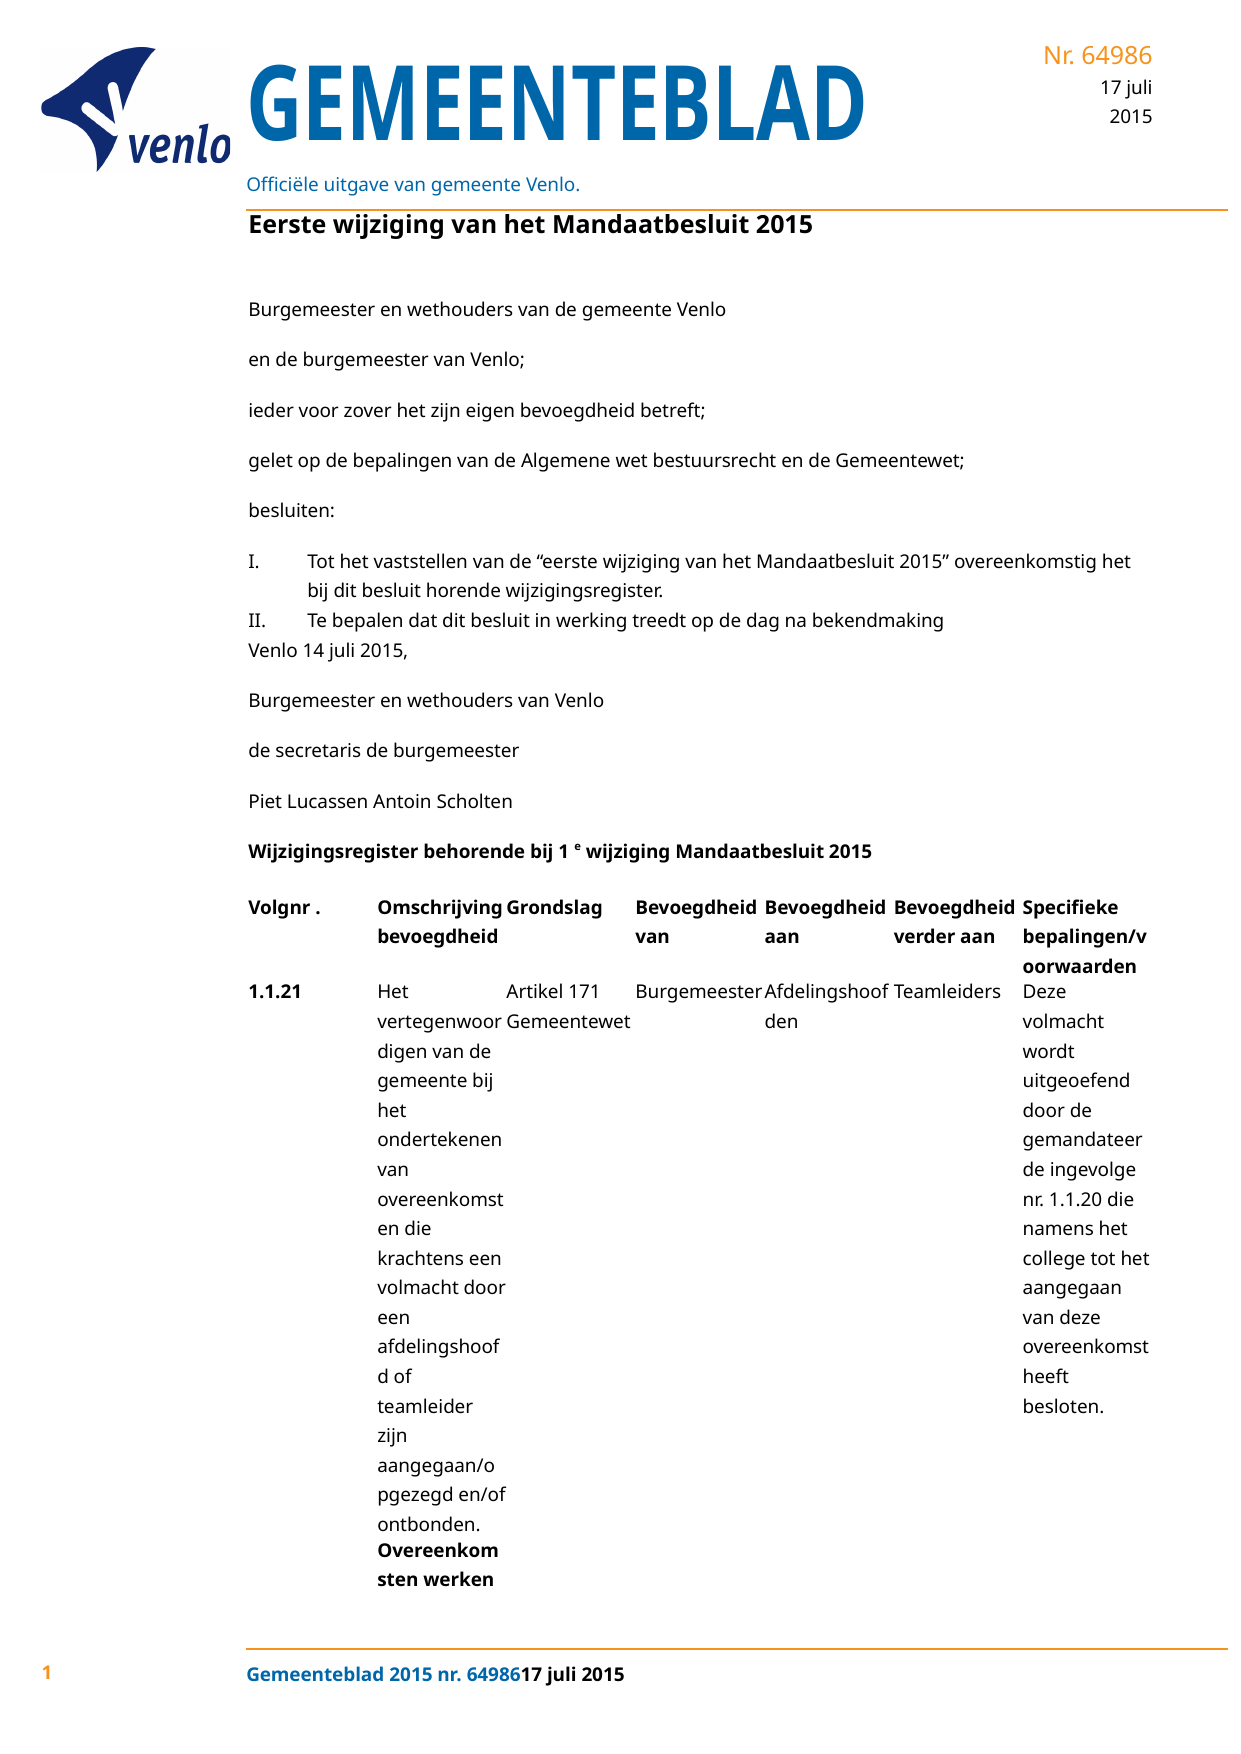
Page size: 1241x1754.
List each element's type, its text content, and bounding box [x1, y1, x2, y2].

table_cell Het vertegenwoordigen van de gemeente bij het ondertekenen van overeenkomsten die krachtens een volmacht door een afdelingshoofd of teamleider zijn aangegaan/opgezegd en/of ontbonden. [377, 979, 506, 1537]
text Burgemeester en wethouders van de gemeente Venlo [248, 296, 1152, 322]
table_cell Overeenkomsten werken [377, 1537, 506, 1592]
table_cell [635, 1537, 764, 1592]
table_header Specifieke bepalingen/voorwaarden [1023, 894, 1152, 979]
text Venlo 14 juli 2015, [248, 637, 1152, 663]
text Eerste wijziging van het Mandaatbesluit 2015 [248, 211, 1152, 241]
list Te bepalen dat dit besluit in werking treedt op de dag na bekendmaking [248, 607, 1152, 633]
table_header Volgnr . [248, 894, 377, 979]
text ieder voor zover het zijn eigen bevoegdheid betreft; [248, 397, 1152, 423]
table_cell 1.1.21 [248, 979, 377, 1537]
table_header Bevoegdheid verder aan [894, 894, 1022, 979]
text Wijzigingsregister behorende bij 1 e wijziging Mandaatbesluit 2015 [248, 838, 1152, 864]
list Tot het vaststellen van de “eerste wijziging van het Mandaatbesluit 2015” overeenkomstig het bij dit besluit horende wijzigingsregister. [248, 548, 1152, 603]
text Piet Lucassen Antoin Scholten [248, 788, 1152, 814]
text besluiten: [248, 498, 1152, 523]
table_cell Artikel 171 Gemeentewet [506, 979, 635, 1537]
table_header Bevoegdheid aan [764, 894, 893, 979]
table_cell Teamleiders [894, 979, 1022, 1537]
table_header Bevoegdheid van [635, 894, 764, 979]
table_cell Afdelingshoofden [764, 979, 893, 1537]
table_cell [764, 1537, 893, 1592]
table_cell Burgemeester [635, 979, 764, 1537]
table_cell [894, 1537, 1022, 1592]
text en de burgemeester van Venlo; [248, 346, 1152, 372]
table_cell [506, 1537, 635, 1592]
table_header Grondslag [506, 894, 635, 979]
table_cell [1023, 1537, 1152, 1592]
table_header Omschrijving bevoegdheid [377, 894, 506, 979]
table_cell [248, 1537, 377, 1592]
picture [41, 47, 231, 172]
table_cell Deze volmacht wordt uitgeoefend door de gemandateerde ingevolge nr. 1.1.20 die namens het college tot het aangegaan van deze overeenkomst heeft besloten. [1023, 979, 1152, 1537]
text gelet op de bepalingen van de Algemene wet bestuursrecht en de Gemeentewet; [248, 447, 1152, 473]
text Burgemeester en wethouders van Venlo [248, 687, 1152, 713]
text de secretaris de burgemeester [248, 738, 1152, 763]
